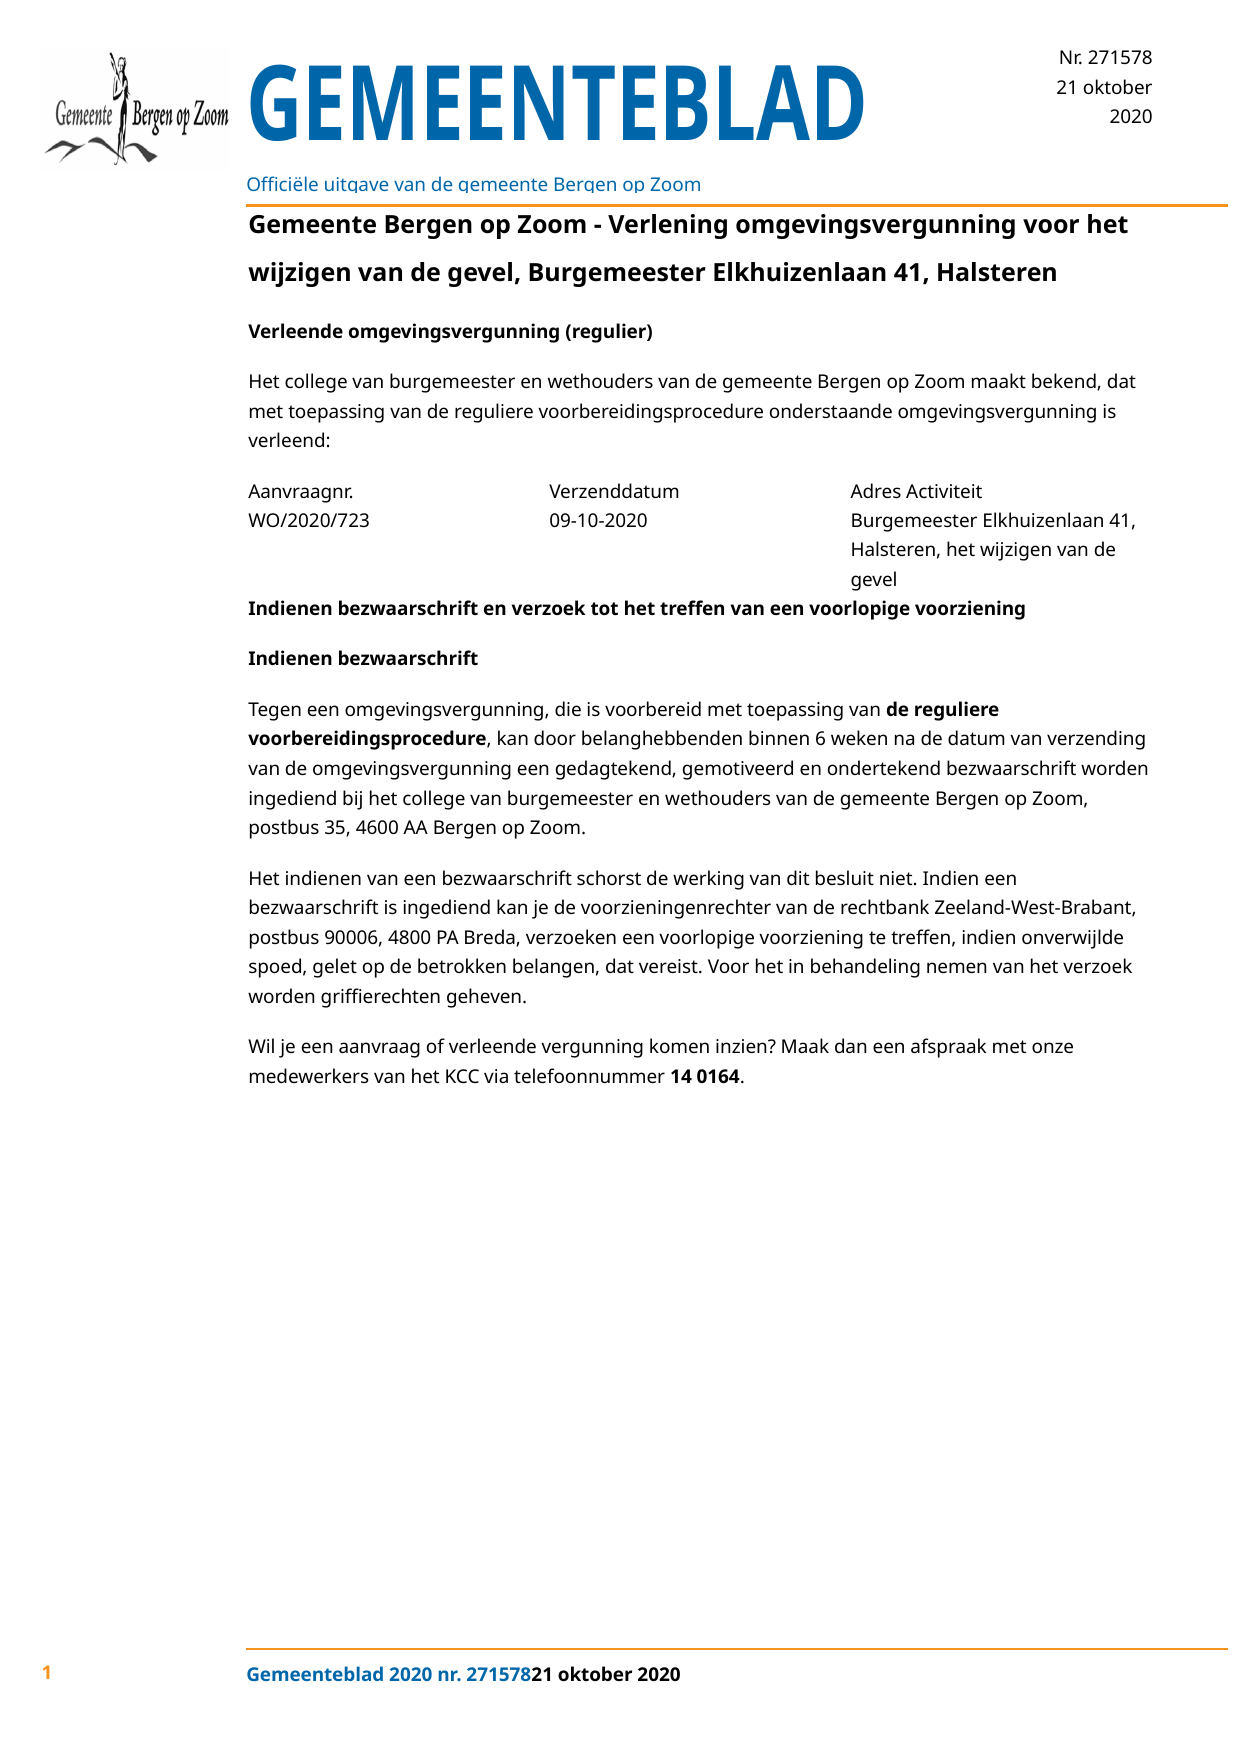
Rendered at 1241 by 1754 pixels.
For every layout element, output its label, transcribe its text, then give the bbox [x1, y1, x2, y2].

table_header Aanvraagnr. [248, 478, 549, 504]
text Indienen bezwaarschrift en verzoek tot het treffen van een voorlopige voorziening [248, 595, 1152, 621]
table_header Adres Activiteit [850, 478, 1152, 504]
text Het college van burgemeester en wethouders van de gemeente Bergen op Zoom maakt bekend, dat met toepassing van de reguliere voorbereidingsprocedure onderstaande omgevingsvergunning is verleend: [248, 368, 1152, 453]
table_header Verzenddatum [549, 478, 850, 504]
picture [41, 47, 231, 172]
text Gemeente Bergen op Zoom - Verlening omgevingsvergunning voor het wijzigen van de gevel, Burgemeester Elkhuizenlaan 41, Halsteren [248, 207, 1152, 288]
text Het indienen van een bezwaarschrift schorst de werking van dit besluit niet. Indien een bezwaarschrift is ingediend kan je de voorzieningenrechter van de rechtbank Zeeland-West-Brabant, postbus 90006, 4800 PA Breda, verzoeken een voorlopige voorziening te treffen, indien onverwijlde spoed, gelet op de betrokken belangen, dat vereist. Voor het in behandeling nemen van het verzoek worden griffierechten geheven. [248, 865, 1152, 1009]
text Wil je een aanvraag of verleende vergunning komen inzien? Maak dan een afspraak met onze medewerkers van het KCC via telefoonnummer 14 0164. [248, 1033, 1152, 1089]
text Indienen bezwaarschrift [248, 646, 1152, 671]
text Tegen een omgevingsvergunning, die is voorbereid met toepassing van de reguliere voorbereidingsprocedure, kan door belanghebbenden binnen 6 weken na de datum van verzending van de omgevingsvergunning een gedagtekend, gemotiveerd en ondertekend bezwaarschrift worden ingediend bij het college van burgemeester en wethouders van de gemeente Bergen op Zoom, postbus 35, 4600 AA Bergen op Zoom. [248, 696, 1152, 840]
text Verleende omgevingsvergunning (regulier) [248, 318, 1152, 344]
table_header 09-10-2020 [549, 507, 850, 592]
table_header WO/2020/723 [248, 507, 549, 592]
table_header Burgemeester Elkhuizenlaan 41, Halsteren, het wijzigen van de gevel [850, 507, 1152, 592]
